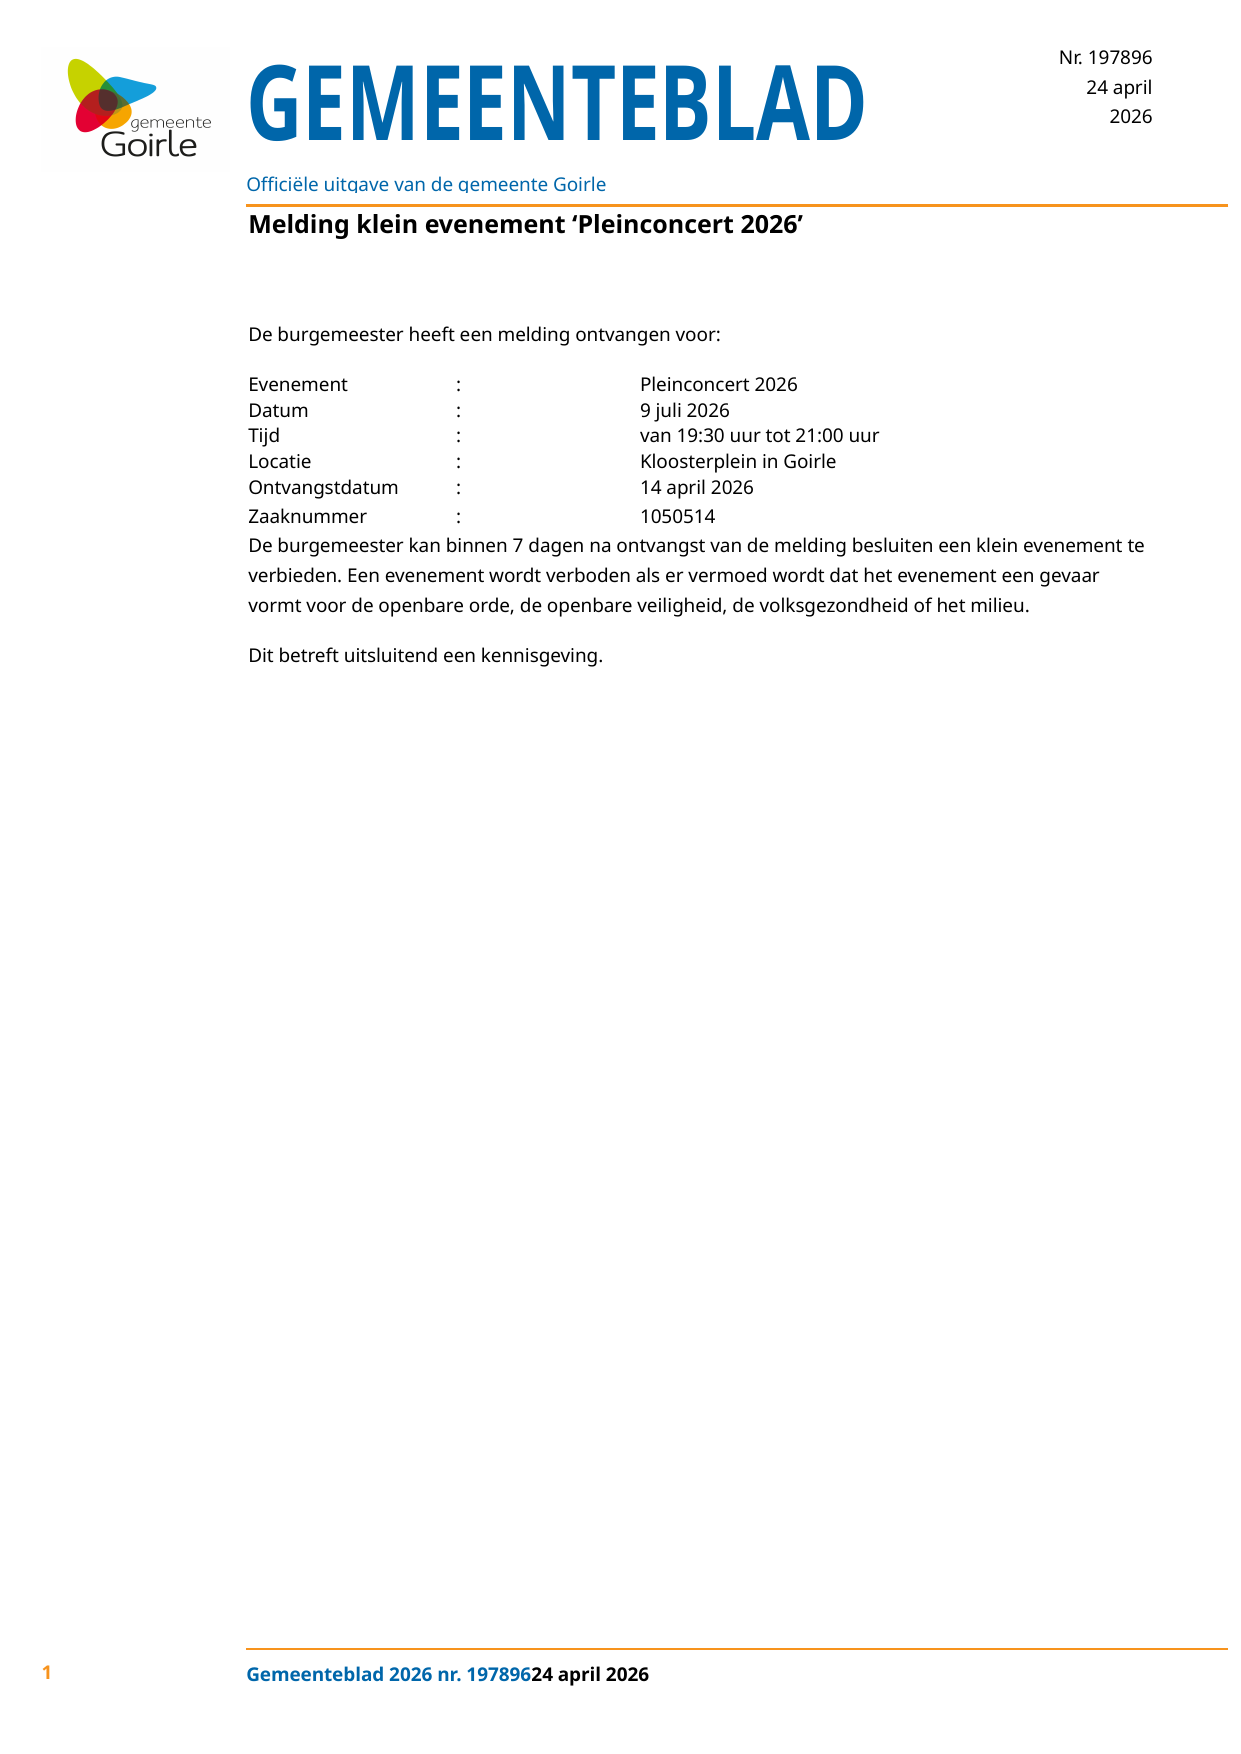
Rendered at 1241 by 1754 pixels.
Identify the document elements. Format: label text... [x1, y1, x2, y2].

table_cell Locatie [248, 449, 456, 474]
table_cell 14 april 2026 1050514 [640, 474, 1152, 529]
text De burgemeester kan binnen 7 dagen na ontvangst van de melding besluiten een klein evenement te verbieden. Een evenement wordt verboden als er vermoed wordt dat het evenement een gevaar vormt voor de openbare orde, de openbare veiligheid, de volksgezondheid of het milieu. [248, 533, 1152, 618]
table_header : [456, 371, 640, 397]
text Dit betreft uitsluitend een kennisgeving. [248, 642, 1152, 668]
table_cell van 19:30 uur tot 21:00 uur [640, 423, 1152, 448]
text Melding klein evenement ‘Pleinconcert 2026’ [248, 207, 1152, 241]
table_cell 9 juli 2026 [640, 397, 1152, 423]
table_cell : [456, 397, 640, 423]
table_cell : : [456, 474, 640, 529]
picture [41, 47, 231, 172]
table_header Evenement [248, 371, 456, 397]
table_cell : [456, 449, 640, 474]
table_cell Datum [248, 397, 456, 423]
table_header Pleinconcert 2026 [640, 371, 1152, 397]
text De burgemeester heeft een melding ontvangen voor: [248, 321, 1152, 346]
table_cell Kloosterplein in Goirle [640, 449, 1152, 474]
table_cell : [456, 423, 640, 448]
table_cell Tijd [248, 423, 456, 448]
table_cell Ontvangstdatum Zaaknummer [248, 474, 456, 529]
